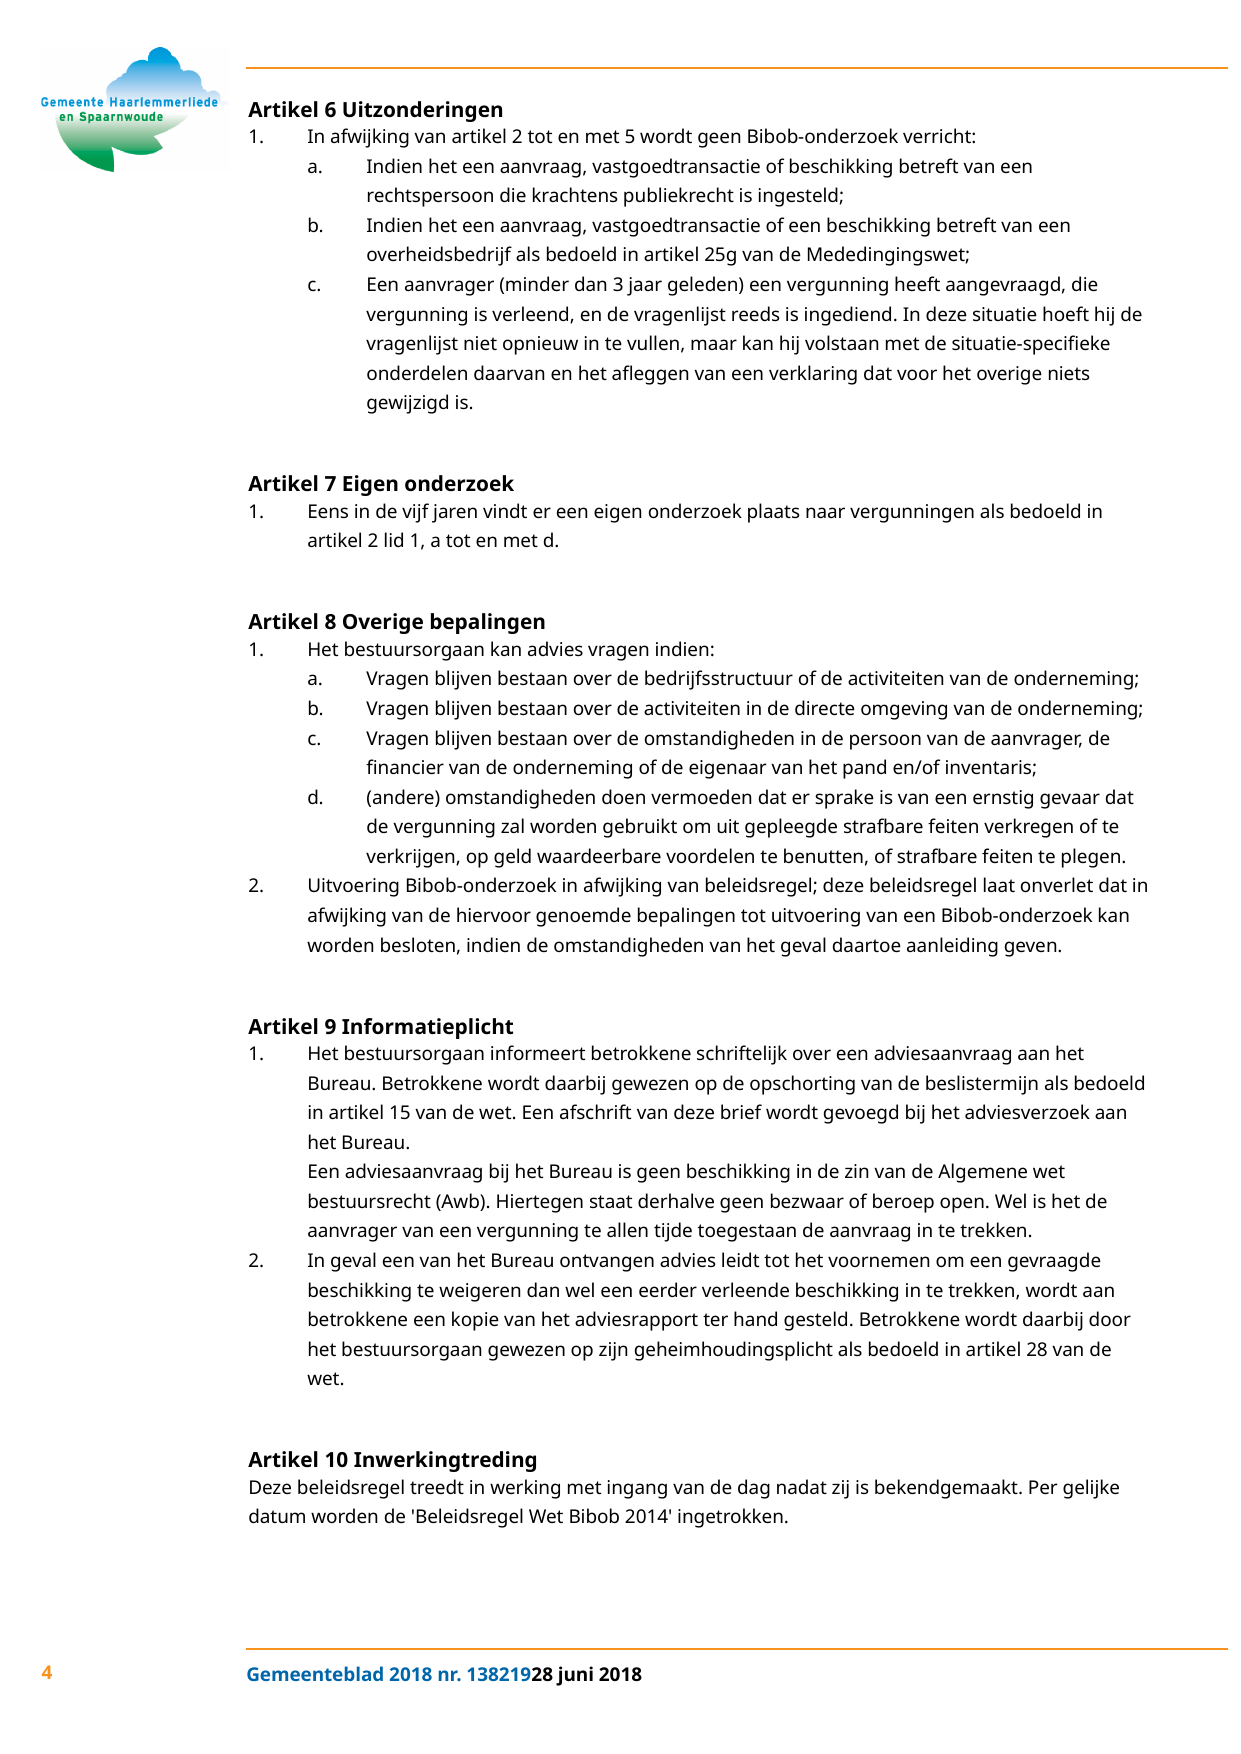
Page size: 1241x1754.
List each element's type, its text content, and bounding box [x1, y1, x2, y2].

text Artikel 10 Inwerkingtreding [248, 1446, 1152, 1474]
text Artikel 6 Uitzonderingen [248, 95, 1152, 123]
list Eens in de vijf jaren vindt er een eigen onderzoek plaats naar vergunningen als bedoeld in artikel 2 lid 1, a tot en met d. [248, 498, 1152, 553]
text Deze beleidsregel treedt in werking met ingang van de dag nadat zij is bekendgemaakt. Per gelijke datum worden de 'Beleidsregel Wet Bibob 2014' ingetrokken. [248, 1474, 1152, 1529]
list (andere) omstandigheden doen vermoeden dat er sprake is van een ernstig gevaar dat de vergunning zal worden gebruikt om uit gepleegde strafbare feiten verkregen of te verkrijgen, op geld waardeerbare voordelen te benutten, of strafbare feiten te plegen. [307, 784, 1152, 869]
list Een aanvrager (minder dan 3 jaar geleden) een vergunning heeft aangevraagd, die vergunning is verleend, en de vragenlijst reeds is ingediend. In deze situatie hoeft hij de vragenlijst niet opnieuw in te vullen, maar kan hij volstaan met de situatie-specifieke onderdelen daarvan en het afleggen van een verklaring dat voor het overige niets gewijzigd is. [307, 271, 1152, 415]
list Uitvoering Bibob-onderzoek in afwijking van beleidsregel; deze beleidsregel laat onverlet dat in afwijking van de hiervoor genoemde bepalingen tot uitvoering van een Bibob-onderzoek kan worden besloten, indien de omstandigheden van het geval daartoe aanleiding geven. [248, 873, 1152, 957]
list Vragen blijven bestaan over de bedrijfsstructuur of de activiteiten van de onderneming; [307, 666, 1152, 691]
text Artikel 7 Eigen onderzoek [248, 469, 1152, 498]
list Het bestuursorgaan informeert betrokkene schriftelijk over een adviesaanvraag aan het Bureau. Betrokkene wordt daarbij gewezen op de opschorting van de beslistermijn als bedoeld in artikel 15 van de wet. Een afschrift van deze brief wordt gevoegd bij het adviesverzoek aan het Bureau. [248, 1040, 1152, 1155]
list Een adviesaanvraag bij het Bureau is geen beschikking in de zin van de Algemene wet bestuursrecht (Awb). Hiertegen staat derhalve geen bezwaar of beroep open. Wel is het de aanvrager van een vergunning te allen tijde toegestaan de aanvraag in te trekken. [248, 1158, 1152, 1243]
picture [41, 47, 231, 172]
text Artikel 9 Informatieplicht [248, 1012, 1152, 1040]
list Vragen blijven bestaan over de omstandigheden in de persoon van de aanvrager, de financier van de onderneming of de eigenaar van het pand en/of inventaris; [307, 725, 1152, 780]
list In geval een van het Bureau ontvangen advies leidt tot het voornemen om een gevraagde beschikking te weigeren dan wel een eerder verleende beschikking in te trekken, wordt aan betrokkene een kopie van het adviesrapport ter hand gesteld. Betrokkene wordt daarbij door het bestuursorgaan gewezen op zijn geheimhoudingsplicht als bedoeld in artikel 28 van de wet. [248, 1247, 1152, 1391]
list Indien het een aanvraag, vastgoedtransactie of een beschikking betreft van een overheidsbedrijf als bedoeld in artikel 25g van de Mededingingswet; [307, 212, 1152, 267]
list In afwijking van artikel 2 tot en met 5 wordt geen Bibob-onderzoek verricht: [248, 123, 1152, 149]
text Artikel 8 Overige bepalingen [248, 607, 1152, 636]
list Vragen blijven bestaan over de activiteiten in de directe omgeving van de onderneming; [307, 695, 1152, 721]
list Indien het een aanvraag, vastgoedtransactie of beschikking betreft van een rechtspersoon die krachtens publiekrecht is ingesteld; [307, 153, 1152, 208]
list Het bestuursorgaan kan advies vragen indien: [248, 636, 1152, 662]
